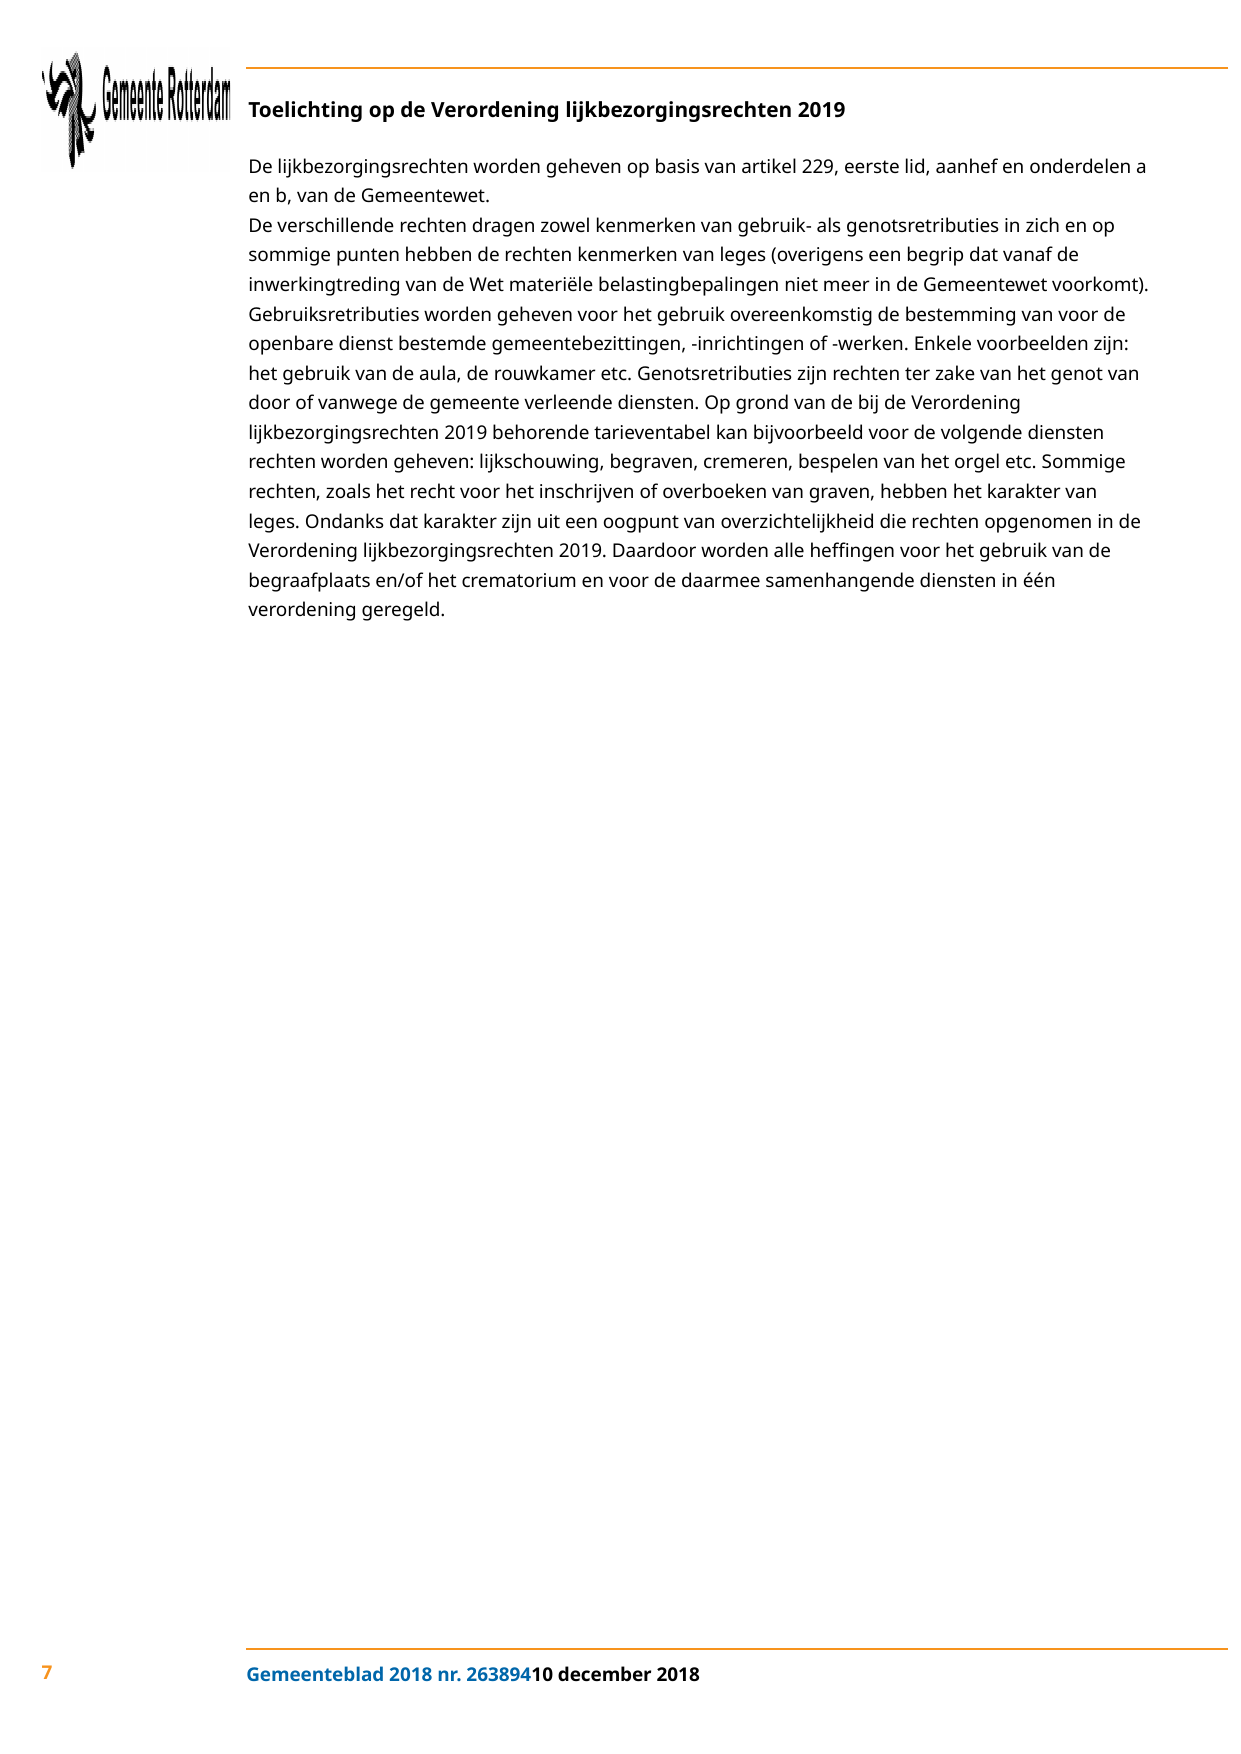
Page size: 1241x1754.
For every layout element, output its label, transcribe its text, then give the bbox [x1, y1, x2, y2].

text De verschillende rechten dragen zowel kenmerken van gebruik- als genotsretributies in zich en op sommige punten hebben de rechten kenmerken van leges (overigens een begrip dat vanaf de inwerkingtreding van de Wet materiële belastingbepalingen niet meer in de Gemeentewet voorkomt). Gebruiksretributies worden geheven voor het gebruik overeenkomstig de bestemming van voor de openbare dienst bestemde gemeentebezittingen, -inrichtingen of -werken. Enkele voorbeelden zijn: het gebruik van de aula, de rouwkamer etc. Genotsretributies zijn rechten ter zake van het genot van door of vanwege de gemeente verleende diensten. Op grond van de bij de Verordening lijkbezorgingsrechten 2019 behorende tarieventabel kan bijvoorbeeld voor de volgende diensten rechten worden geheven: lijkschouwing, begraven, cremeren, bespelen van het orgel etc. Sommige rechten, zoals het recht voor het inschrijven of overboeken van graven, hebben het karakter van leges. Ondanks dat karakter zijn uit een oogpunt van overzichtelijkheid die rechten opgenomen in de Verordening lijkbezorgingsrechten 2019. Daardoor worden alle heffingen voor het gebruik van de begraafplaats en/of het crematorium en voor de daarmee samenhangende diensten in één verordening geregeld. [248, 212, 1152, 622]
text Toelichting op de Verordening lijkbezorgingsrechten 2019 [248, 95, 1152, 123]
picture [41, 47, 231, 172]
text De lijkbezorgingsrechten worden geheven op basis van artikel 229, eerste lid, aanhef en onderdelen a en b, van de Gemeentewet. [248, 153, 1152, 208]
